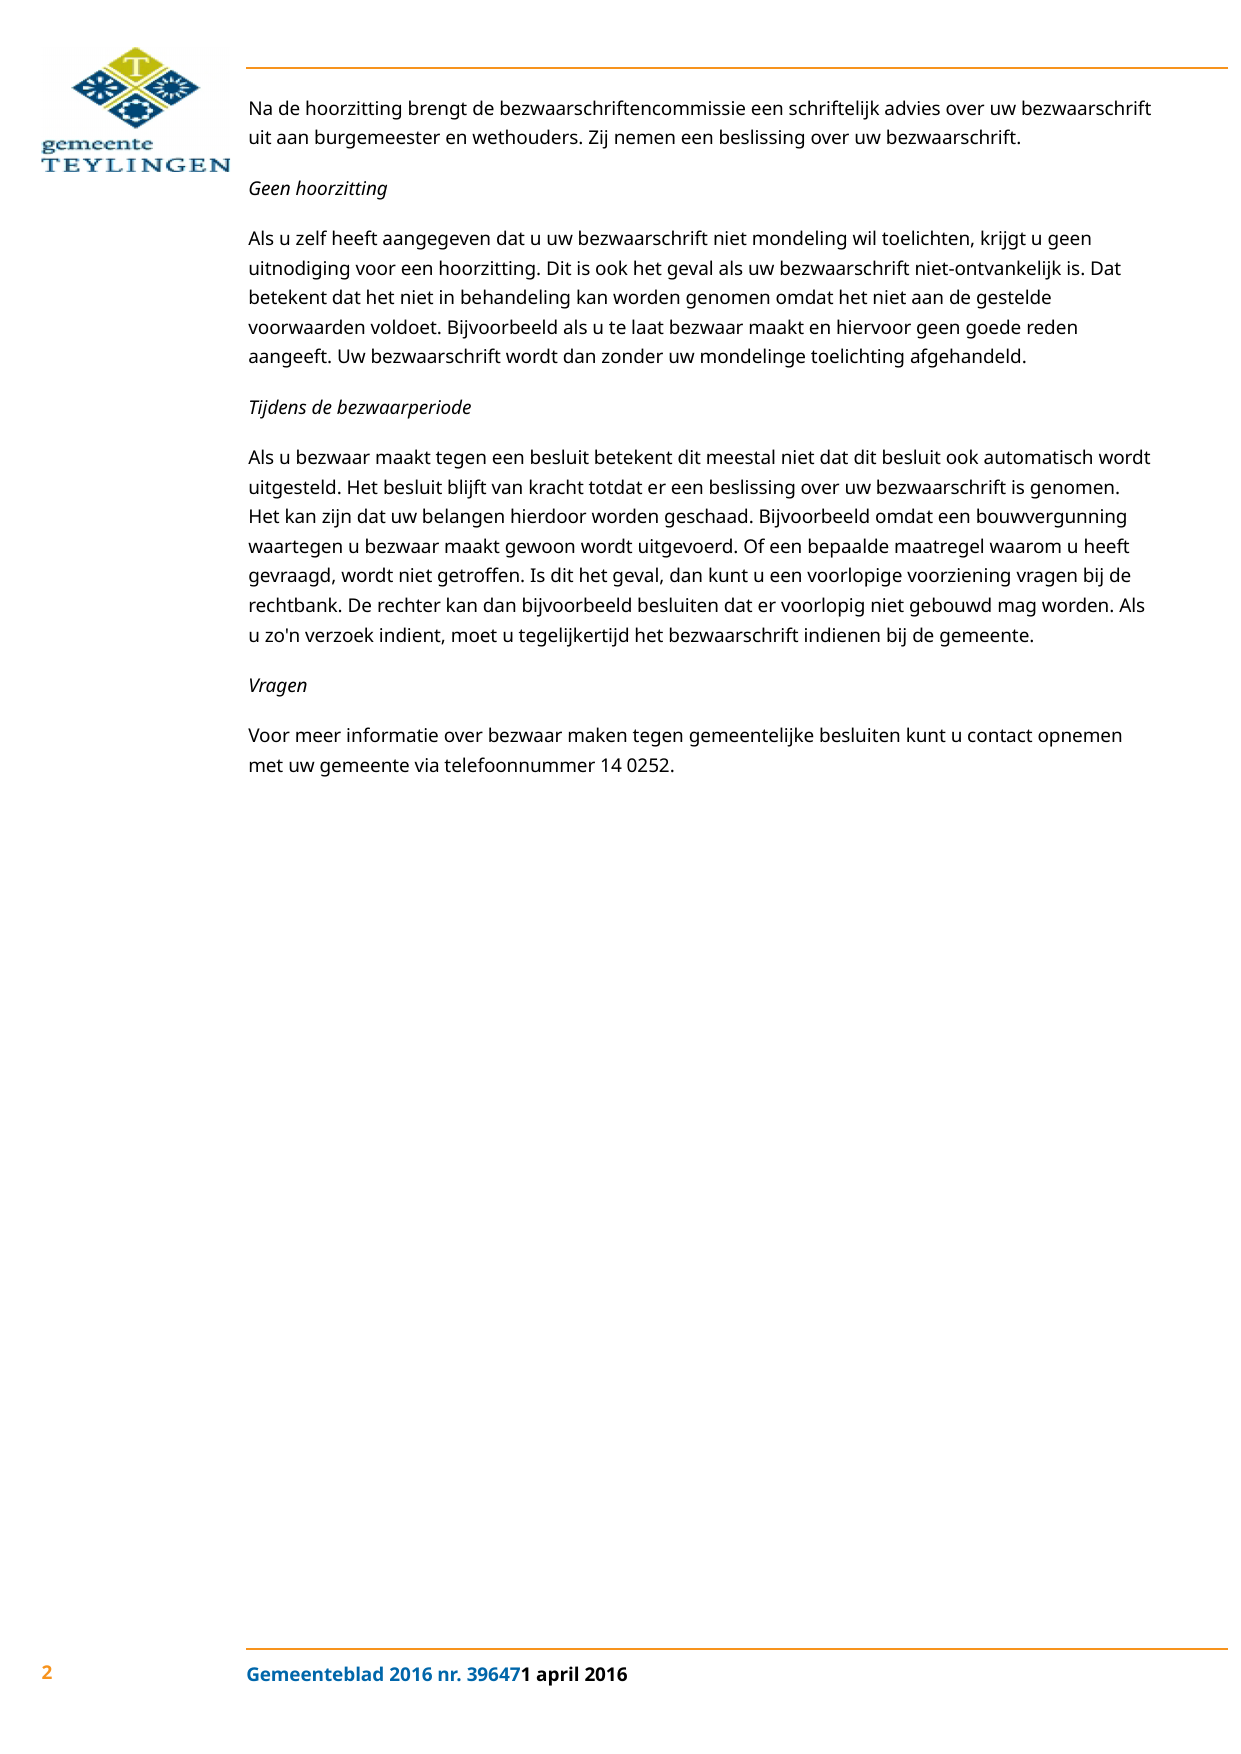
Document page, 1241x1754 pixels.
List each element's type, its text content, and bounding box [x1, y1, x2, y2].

text Als u bezwaar maakt tegen een besluit betekent dit meestal niet dat dit besluit ook automatisch wordt uitgesteld. Het besluit blijft van kracht totdat er een beslissing over uw bezwaarschrift is genomen. Het kan zijn dat uw belangen hierdoor worden geschaad. Bijvoorbeeld omdat een bouwvergunning waartegen u bezwaar maakt gewoon wordt uitgevoerd. Of een bepaalde maatregel waarom u heeft gevraagd, wordt niet getroffen. Is dit het geval, dan kunt u een voorlopige voorziening vragen bij de rechtbank. De rechter kan dan bijvoorbeeld besluiten dat er voorlopig niet gebouwd mag worden. Als u zo'n verzoek indient, moet u tegelijkertijd het bezwaarschrift indienen bij de gemeente. [248, 444, 1152, 648]
text Geen hoorzitting [248, 175, 1152, 201]
text Na de hoorzitting brengt de bezwaarschriftencommissie een schriftelijk advies over uw bezwaarschrift uit aan burgemeester en wethouders. Zij nemen een beslissing over uw bezwaarschrift. [248, 95, 1152, 150]
text Vragen [248, 672, 1152, 698]
text Tijdens de bezwaarperiode [248, 394, 1152, 420]
picture [41, 47, 231, 172]
text Voor meer informatie over bezwaar maken tegen gemeentelijke besluiten kunt u contact opnemen met uw gemeente via telefoonnummer 14 0252. [248, 723, 1152, 778]
text Als u zelf heeft aangegeven dat u uw bezwaarschrift niet mondeling wil toelichten, krijgt u geen uitnodiging voor een hoorzitting. Dit is ook het geval als uw bezwaarschrift niet-ontvankelijk is. Dat betekent dat het niet in behandeling kan worden genomen omdat het niet aan de gestelde voorwaarden voldoet. Bijvoorbeeld als u te laat bezwaar maakt en hiervoor geen goede reden aangeeft. Uw bezwaarschrift wordt dan zonder uw mondelinge toelichting afgehandeld. [248, 225, 1152, 369]
